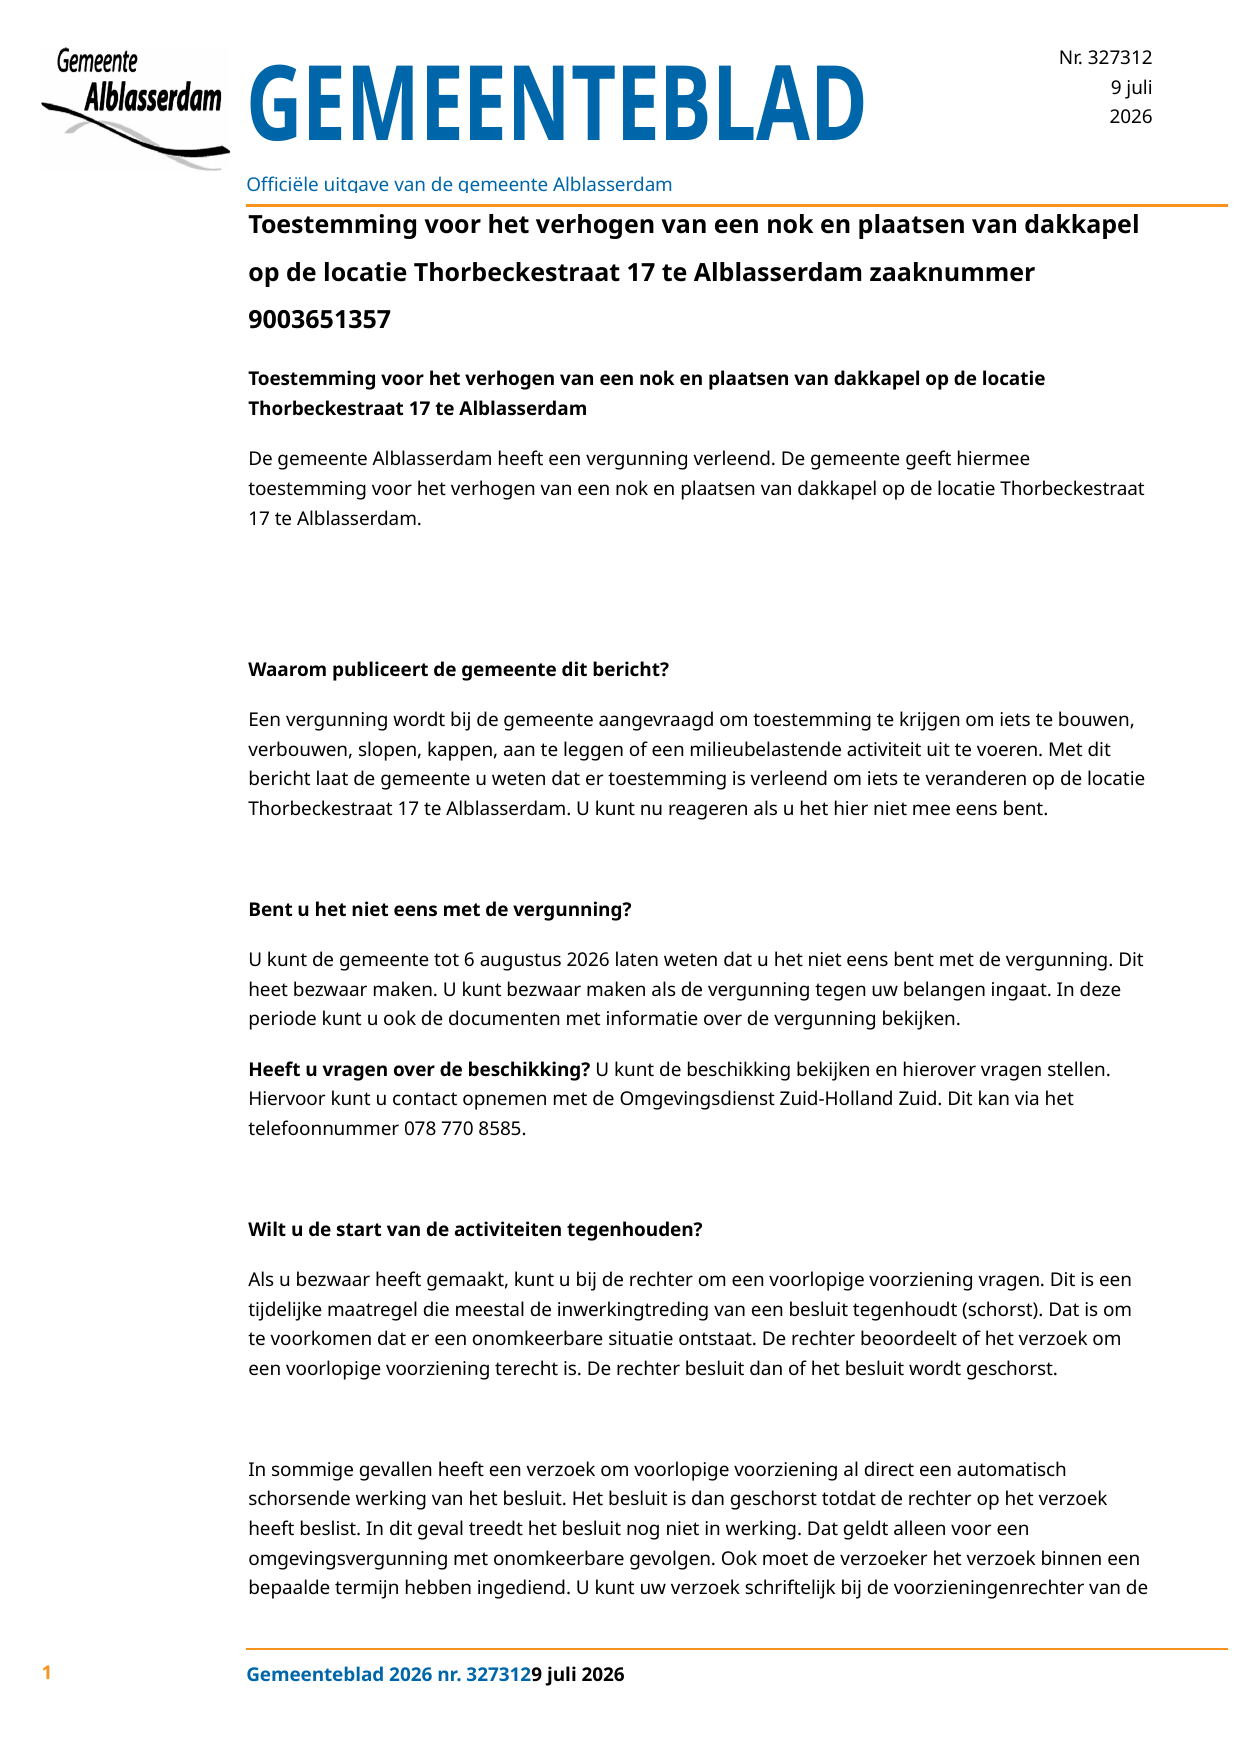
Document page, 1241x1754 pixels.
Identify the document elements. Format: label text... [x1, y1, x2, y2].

text Wilt u de start van de activiteiten tegenhouden? [248, 1216, 1152, 1242]
text Bent u het niet eens met de vergunning? [248, 896, 1152, 922]
text Heeft u vragen over de beschikking? U kunt de beschikking bekijken en hierover vragen stellen. Hiervoor kunt u contact opnemen met de Omgevingsdienst Zuid-Holland Zuid. Dit kan via het telefoonnummer 078 770 8585. [248, 1056, 1152, 1141]
text U kunt de gemeente tot 6 augustus 2026 laten weten dat u het niet eens bent met de vergunning. Dit heet bezwaar maken. U kunt bezwaar maken als de vergunning tegen uw belangen ingaat. In deze periode kunt u ook de documenten met informatie over de vergunning bekijken. [248, 946, 1152, 1031]
text Toestemming voor het verhogen van een nok en plaatsen van dakkapel op de locatie Thorbeckestraat 17 te Alblasserdam zaaknummer 9003651357 [248, 207, 1152, 336]
text Toestemming voor het verhogen van een nok en plaatsen van dakkapel op de locatie Thorbeckestraat 17 te Alblasserdam [248, 366, 1152, 421]
picture [41, 47, 231, 172]
text De gemeente Alblasserdam heeft een vergunning verleend. De gemeente geeft hiermee toestemming voor het verhogen van een nok en plaatsen van dakkapel op de locatie Thorbeckestraat 17 te Alblasserdam. [248, 446, 1152, 530]
text Een vergunning wordt bij de gemeente aangevraagd om toestemming te krijgen om iets te bouwen, verbouwen, slopen, kappen, aan te leggen of een milieubelastende activiteit uit te voeren. Met dit bericht laat de gemeente u weten dat er toestemming is verleend om iets te veranderen op de locatie Thorbeckestraat 17 te Alblasserdam. U kunt nu reageren als u het hier niet mee eens bent. [248, 706, 1152, 821]
text Als u bezwaar heeft gemaakt, kunt u bij de rechter om een voorlopige voorziening vragen. Dit is een tijdelijke maatregel die meestal de inwerkingtreding van een besluit tegenhoudt (schorst). Dat is om te voorkomen dat er een onomkeerbare situatie ontstaat. De rechter beoordeelt of het verzoek om een voorlopige voorziening terecht is. De rechter besluit dan of het besluit wordt geschorst. [248, 1266, 1152, 1381]
text In sommige gevallen heeft een verzoek om voorlopige voorziening al direct een automatisch schorsende werking van het besluit. Het besluit is dan geschorst totdat de rechter op het verzoek heeft beslist. In dit geval treedt het besluit nog niet in werking. Dat geldt alleen voor een omgevingsvergunning met onomkeerbare gevolgen. Ook moet de verzoeker het verzoek binnen een bepaalde termijn hebben ingediend. U kunt uw verzoek schriftelijk bij de voorzieningenrechter van de [248, 1456, 1152, 1600]
text Waarom publiceert de gemeente dit bericht? [248, 656, 1152, 682]
